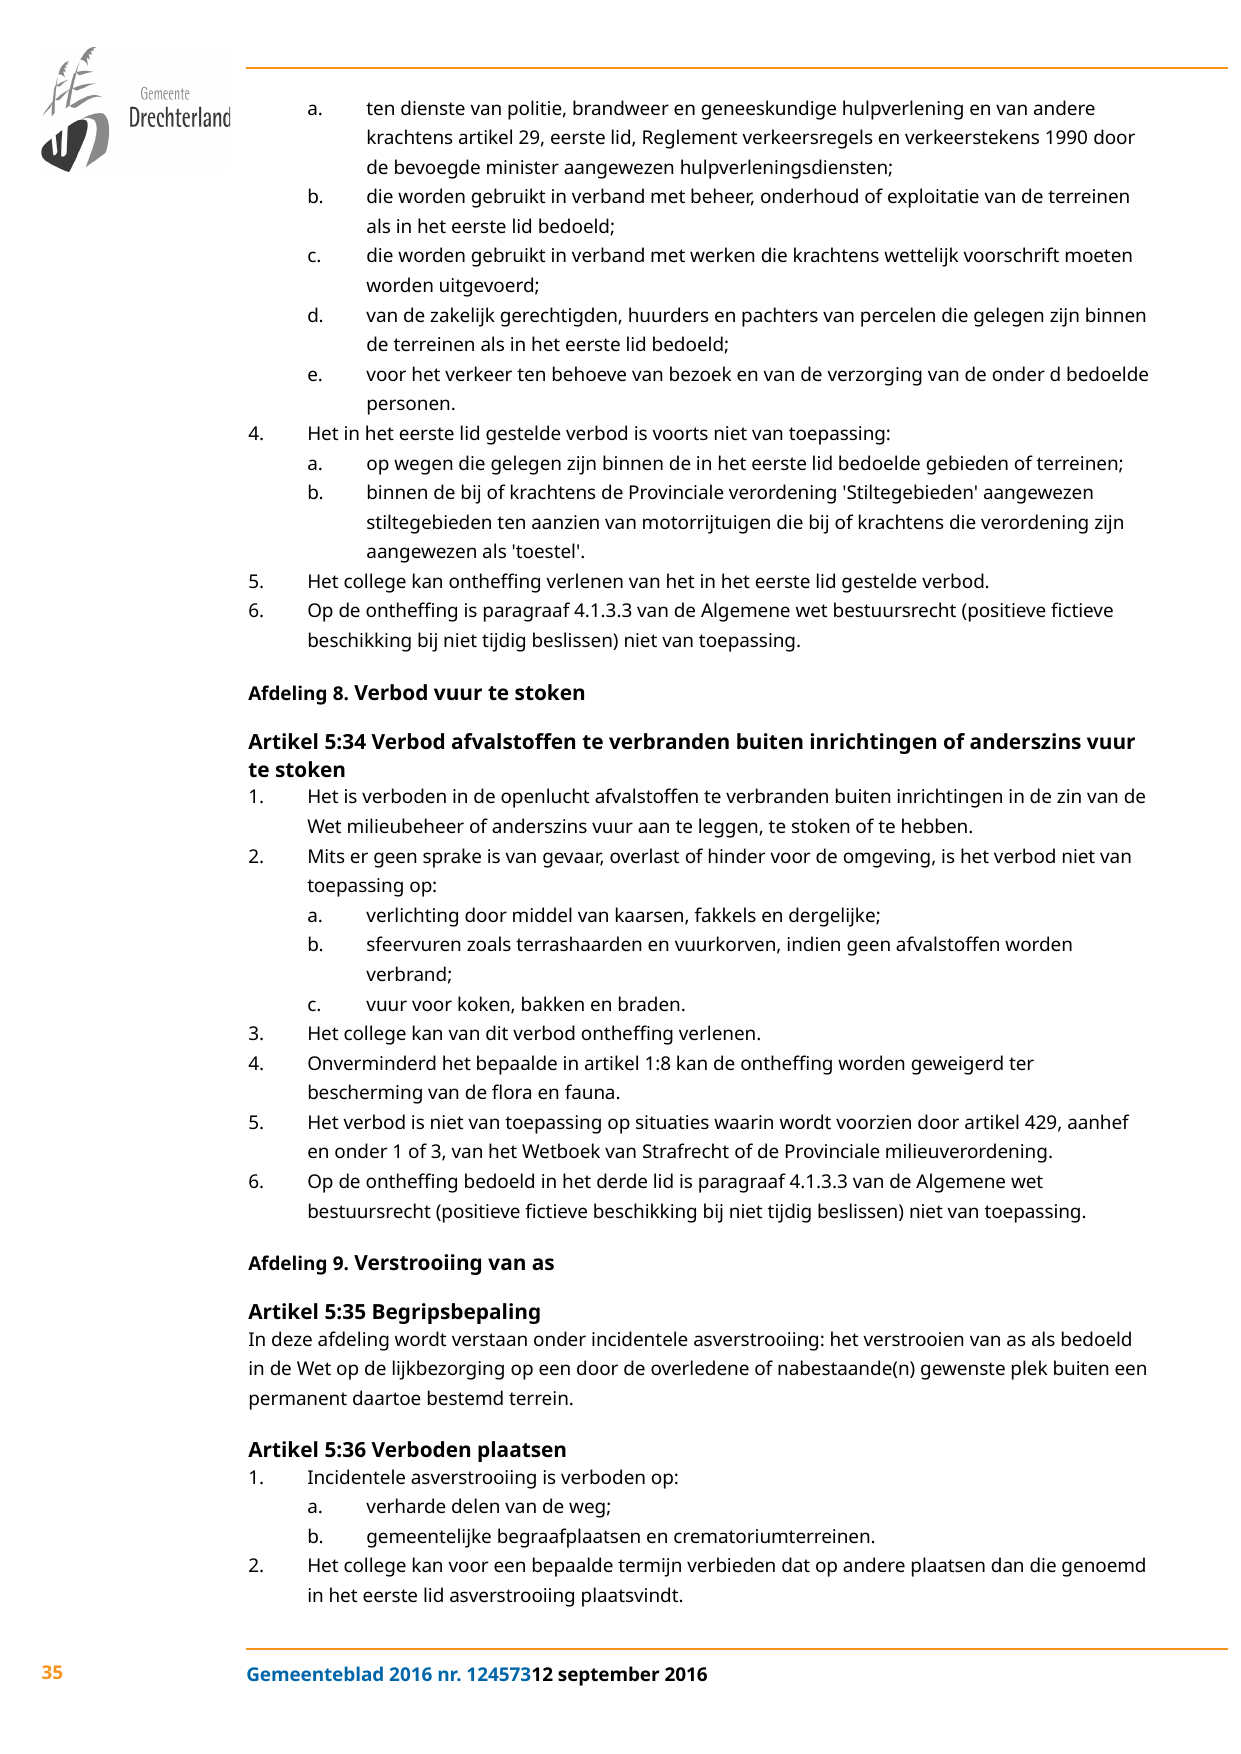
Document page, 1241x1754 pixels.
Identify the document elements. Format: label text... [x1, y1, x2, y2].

text Afdeling 8. Verbod vuur te stoken [248, 678, 1152, 706]
list vuur voor koken, bakken en braden. [307, 991, 1152, 1017]
list sfeervuren zoals terrashaarden en vuurkorven, indien geen afvalstoffen worden verbrand; [307, 932, 1152, 987]
list Het college kan van dit verbod ontheffing verlenen. [248, 1020, 1152, 1046]
list verharde delen van de weg; [307, 1493, 1152, 1519]
text Artikel 5:34 Verbod afvalstoffen te verbranden buiten inrichtingen of anderszins vuur te stoken [248, 727, 1152, 784]
list die worden gebruikt in verband met beheer, onderhoud of exploitatie van de terreinen als in het eerste lid bedoeld; [307, 183, 1152, 239]
list verlichting door middel van kaarsen, fakkels en dergelijke; [307, 902, 1152, 928]
list Het college kan ontheffing verlenen van het in het eerste lid gestelde verbod. [248, 568, 1152, 594]
text Artikel 5:36 Verboden plaatsen [248, 1436, 1152, 1464]
text Afdeling 9. Verstrooiing van as [248, 1248, 1152, 1277]
list Mits er geen sprake is van gevaar, overlast of hinder voor de omgeving, is het verbod niet van toepassing op: [248, 843, 1152, 898]
list Het is verboden in de openlucht afvalstoffen te verbranden buiten inrichtingen in de zin van de Wet milieubeheer of anderszins vuur aan te leggen, te stoken of te hebben. [248, 784, 1152, 839]
picture [41, 47, 231, 172]
list Onverminderd het bepaalde in artikel 1:8 kan de ontheffing worden geweigerd ter bescherming van de flora en fauna. [248, 1050, 1152, 1105]
list Incidentele asverstrooiing is verboden op: [248, 1464, 1152, 1490]
list Het verbod is niet van toepassing op situaties waarin wordt voorzien door artikel 429, aanhef en onder 1 of 3, van het Wetboek van Strafrecht of de Provinciale milieuverordening. [248, 1109, 1152, 1164]
list binnen de bij of krachtens de Provinciale verordening 'Stiltegebieden' aangewezen stiltegebieden ten aanzien van motorrijtuigen die bij of krachtens die verordening zijn aangewezen als 'toestel'. [307, 479, 1152, 564]
text Artikel 5:35 Begripsbepaling [248, 1297, 1152, 1326]
text In deze afdeling wordt verstaan onder incidentele asverstrooiing: het verstrooien van as als bedoeld in de Wet op de lijkbezorging op een door de overledene of nabestaande(n) gewenste plek buiten een permanent daartoe bestemd terrein. [248, 1326, 1152, 1411]
list van de zakelijk gerechtigden, huurders en pachters van percelen die gelegen zijn binnen de terreinen als in het eerste lid bedoeld; [307, 302, 1152, 357]
list Op de ontheffing is paragraaf 4.1.3.3 van de Algemene wet bestuursrecht (positieve fictieve beschikking bij niet tijdig beslissen) niet van toepassing. [248, 598, 1152, 653]
list gemeentelijke begraafplaatsen en crematoriumterreinen. [307, 1523, 1152, 1549]
list die worden gebruikt in verband met werken die krachtens wettelijk voorschrift moeten worden uitgevoerd; [307, 243, 1152, 298]
list Het in het eerste lid gestelde verbod is voorts niet van toepassing: [248, 420, 1152, 446]
list voor het verkeer ten behoeve van bezoek en van de verzorging van de onder d bedoelde personen. [307, 361, 1152, 416]
list Op de ontheffing bedoeld in het derde lid is paragraaf 4.1.3.3 van de Algemene wet bestuursrecht (positieve fictieve beschikking bij niet tijdig beslissen) niet van toepassing. [248, 1168, 1152, 1224]
list Het college kan voor een bepaalde termijn verbieden dat op andere plaatsen dan die genoemd in het eerste lid asverstrooiing plaatsvindt. [248, 1553, 1152, 1608]
list op wegen die gelegen zijn binnen de in het eerste lid bedoelde gebieden of terreinen; [307, 450, 1152, 476]
list ten dienste van politie, brandweer en geneeskundige hulpverlening en van andere krachtens artikel 29, eerste lid, Reglement verkeersregels en verkeerstekens 1990 door de bevoegde minister aangewezen hulpverleningsdiensten; [307, 95, 1152, 180]
